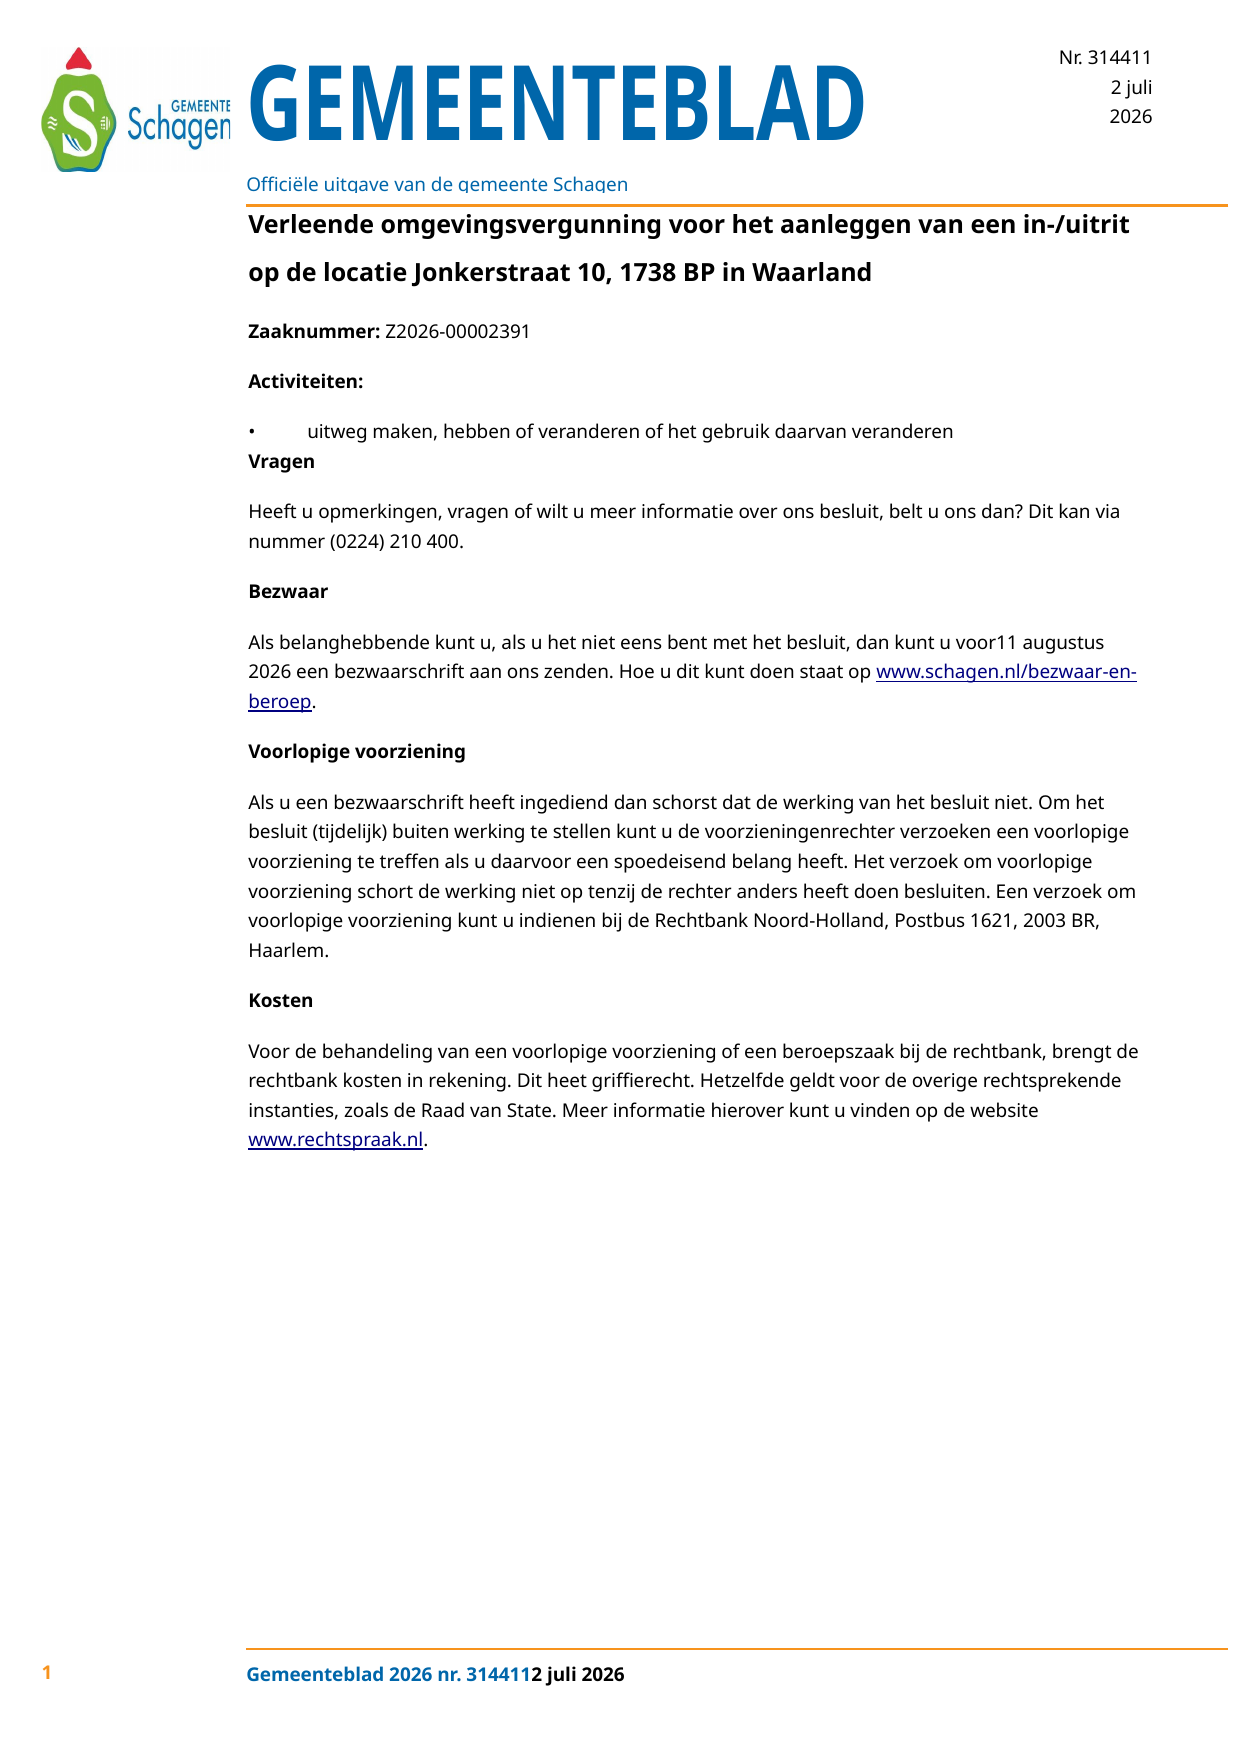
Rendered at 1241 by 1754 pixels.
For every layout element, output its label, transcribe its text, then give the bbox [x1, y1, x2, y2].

text Zaaknummer: Z2026-00002391 [248, 318, 1152, 344]
text Bezwaar [248, 579, 1152, 604]
text Heeft u opmerkingen, vragen of wilt u meer informatie over ons besluit, belt u ons dan? Dit kan via nummer (0224) 210 400. [248, 499, 1152, 554]
picture [41, 47, 231, 172]
text Voor de behandeling van een voorlopige voorziening of een beroepszaak bij de rechtbank, brengt de rechtbank kosten in rekening. Dit heet griffierecht. Hetzelfde geldt voor de overige rechtsprekende instanties, zoals de Raad van State. Meer informatie hierover kunt u vinden op de website www.rechtspraak.nl. [248, 1038, 1152, 1152]
text Als belanghebbende kunt u, als u het niet eens bent met het besluit, dan kunt u voor11 augustus 2026 een bezwaarschrift aan ons zenden. Hoe u dit kunt doen staat op www.schagen.nl/bezwaar-en-beroep. [248, 629, 1152, 714]
text Kosten [248, 987, 1152, 1013]
text Voorlopige voorziening [248, 739, 1152, 764]
text Verleende omgevingsvergunning voor het aanleggen van een in-/uitrit op de locatie Jonkerstraat 10, 1738 BP in Waarland [248, 207, 1152, 288]
text Activiteiten: [248, 368, 1152, 394]
list uitweg maken, hebben of veranderen of het gebruik daarvan veranderen [248, 419, 1152, 444]
text Als u een bezwaarschrift heeft ingediend dan schorst dat de werking van het besluit niet. Om het besluit (tijdelijk) buiten werking te stellen kunt u de voorzieningenrechter verzoeken een voorlopige voorziening te treffen als u daarvoor een spoedeisend belang heeft. Het verzoek om voorlopige voorziening schort de werking niet op tenzij de rechter anders heeft doen besluiten. Een verzoek om voorlopige voorziening kunt u indienen bij de Rechtbank Noord-Holland, Postbus 1621, 2003 BR, Haarlem. [248, 789, 1152, 963]
text Vragen [248, 448, 1152, 474]
